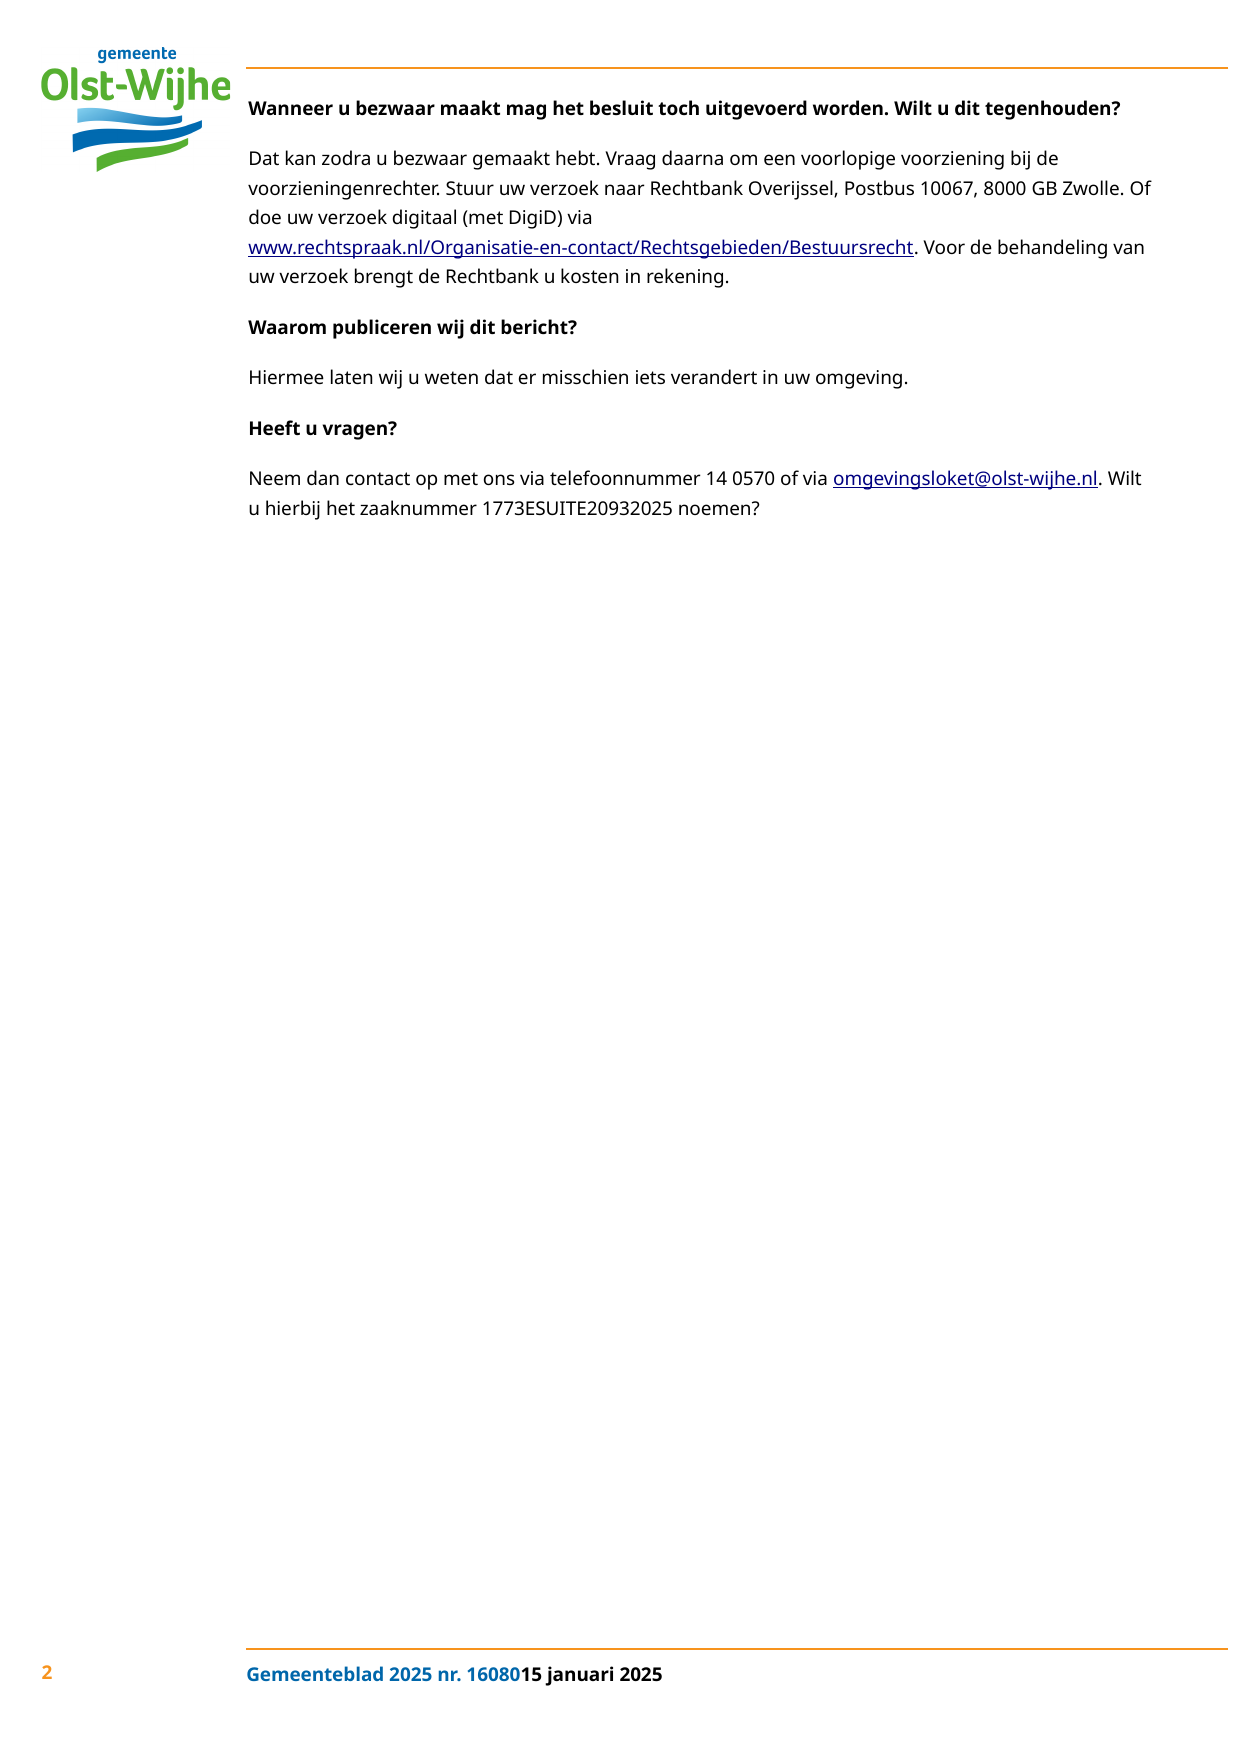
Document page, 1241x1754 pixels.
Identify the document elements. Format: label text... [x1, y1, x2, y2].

text Hiermee laten wij u weten dat er misschien iets verandert in uw omgeving. [248, 364, 1152, 390]
text Neem dan contact op met ons via telefoonnummer 14 0570 of via omgevingsloket@olst-wijhe.nl. Wilt u hierbij het zaaknummer 1773ESUITE20932025 noemen? [248, 465, 1152, 521]
text Waarom publiceren wij dit bericht? [248, 314, 1152, 340]
text Dat kan zodra u bezwaar gemaakt hebt. Vraag daarna om een voorlopige voorziening bij de voorzieningenrechter. Stuur uw verzoek naar Rechtbank Overijssel, Postbus 10067, 8000 GB Zwolle. Of doe uw verzoek digitaal (met DigiD) via www.rechtspraak.nl/Organisatie-en-contact/Rechtsgebieden/Bestuursrecht. Voor de behandeling van uw verzoek brengt de Rechtbank u kosten in rekening. [248, 145, 1152, 289]
text Heeft u vragen? [248, 415, 1152, 441]
text Wanneer u bezwaar maakt mag het besluit toch uitgevoerd worden. Wilt u dit tegenhouden? [248, 95, 1152, 121]
picture [41, 47, 231, 172]
